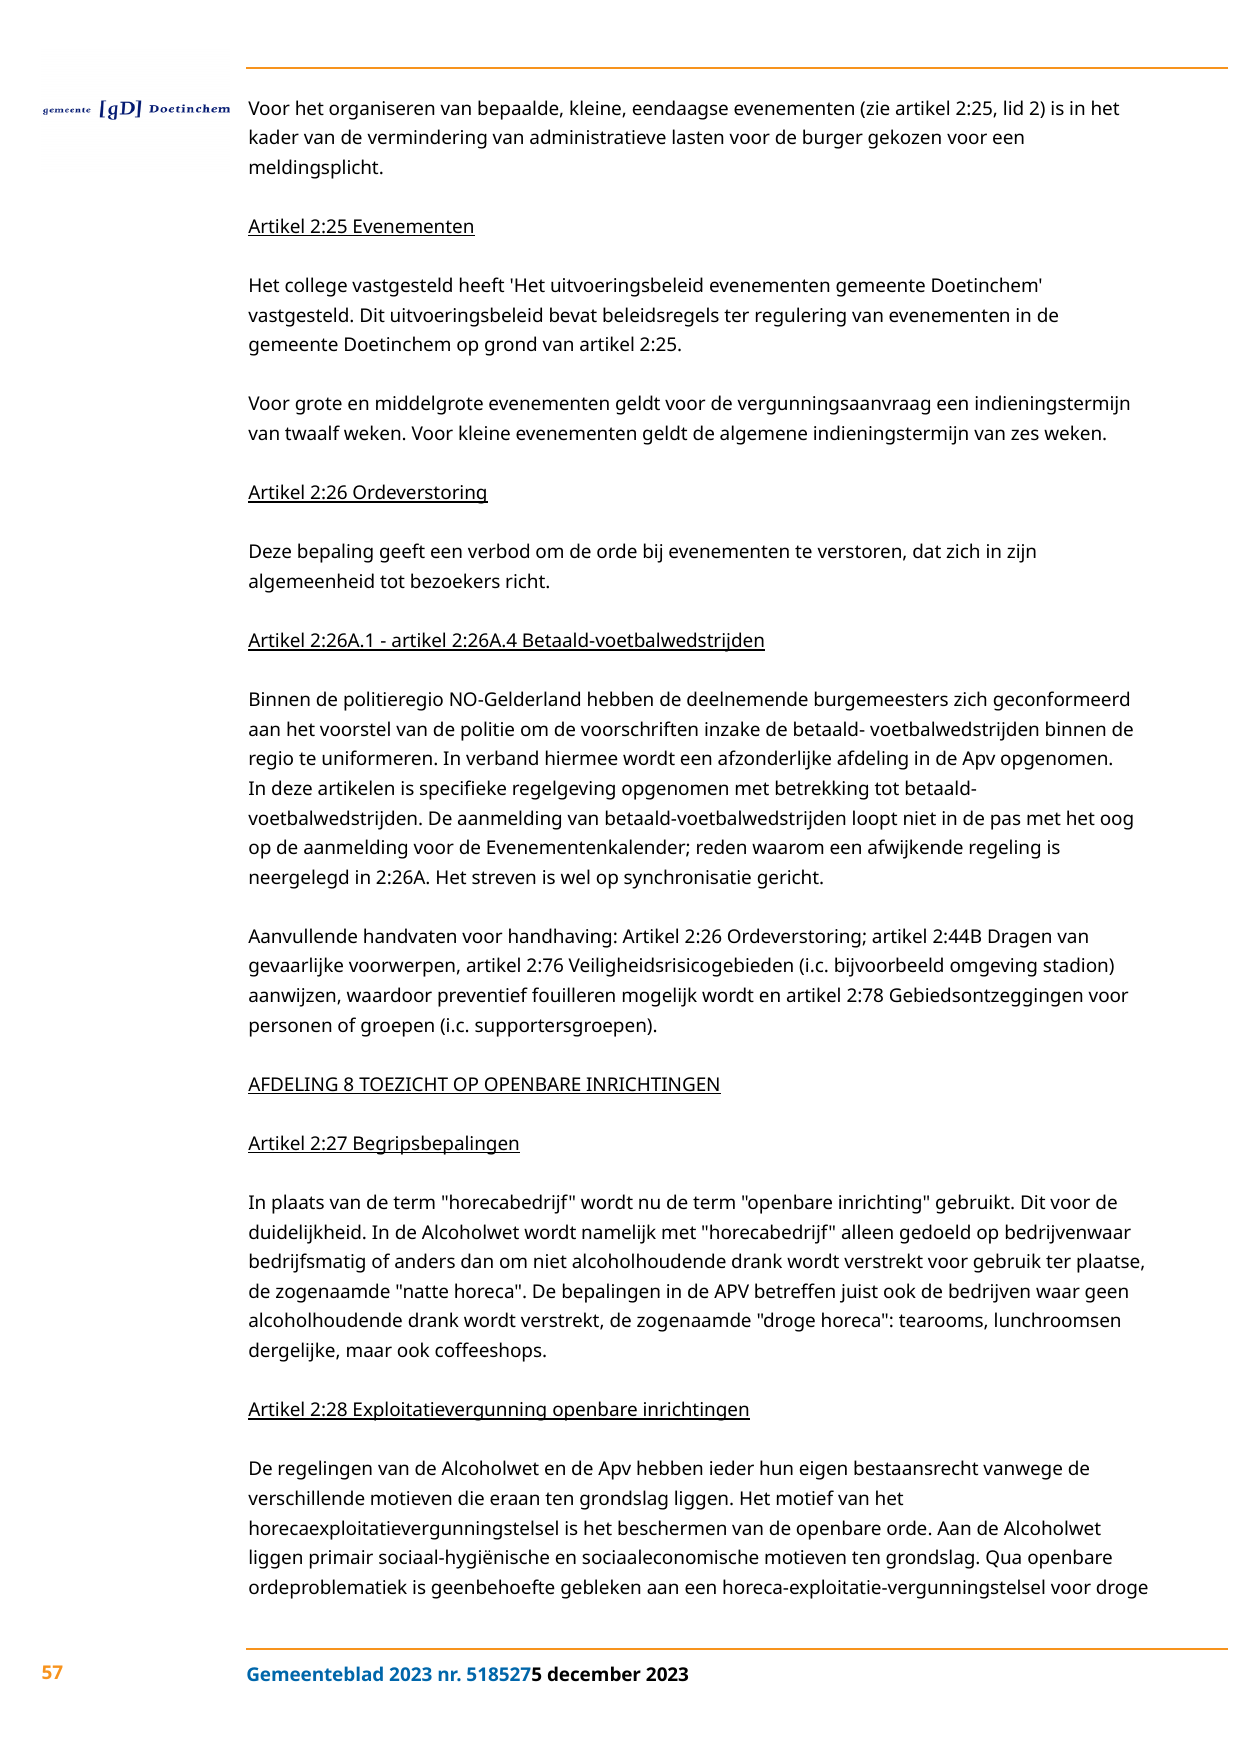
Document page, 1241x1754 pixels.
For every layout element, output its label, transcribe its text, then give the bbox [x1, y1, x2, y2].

text Artikel 2:25 Evenementen [248, 213, 1152, 239]
text Artikel 2:26 Ordeverstoring [248, 479, 1152, 505]
text In deze artikelen is specifieke regelgeving opgenomen met betrekking tot betaald-voetbalwedstrijden. De aanmelding van betaald-voetbalwedstrijden loopt niet in de pas met het oog op de aanmelding voor de Evenementenkalender; reden waarom een afwijkende regeling is neergelegd in 2:26A. Het streven is wel op synchronisatie gericht. [248, 775, 1152, 890]
text Artikel 2:26A.1 - artikel 2:26A.4 Betaald-voetbalwedstrijden [248, 627, 1152, 653]
text Het college vastgesteld heeft 'Het uitvoeringsbeleid evenementen gemeente Doetinchem' vastgesteld. Dit uitvoeringsbeleid bevat beleidsregels ter regulering van evenementen in de gemeente Doetinchem op grond van artikel 2:25. [248, 272, 1152, 357]
text Voor het organiseren van bepaalde, kleine, eendaagse evenementen (zie artikel 2:25, lid 2) is in het kader van de vermindering van administratieve lasten voor de burger gekozen voor een meldingsplicht. [248, 95, 1152, 180]
text Artikel 2:27 Begripsbepalingen [248, 1130, 1152, 1156]
text Artikel 2:28 Exploitatievergunning openbare inrichtingen [248, 1396, 1152, 1422]
text Voor grote en middelgrote evenementen geldt voor de vergunningsaanvraag een indieningstermijn van twaalf weken. Voor kleine evenementen geldt de algemene indieningstermijn van zes weken. [248, 391, 1152, 446]
text Aanvullende handvaten voor handhaving: Artikel 2:26 Ordeverstoring; artikel 2:44B Dragen van gevaarlijke voorwerpen, artikel 2:76 Veiligheidsrisicogebieden (i.c. bijvoorbeeld omgeving stadion) aanwijzen, waardoor preventief fouilleren mogelijk wordt en artikel 2:78 Gebiedsontzeggingen voor personen of groepen (i.c. supportersgroepen). [248, 923, 1152, 1038]
text Binnen de politieregio NO-Gelderland hebben de deelnemende burgemeesters zich geconformeerd aan het voorstel van de politie om de voorschriften inzake de betaald- voetbalwedstrijden binnen de regio te uniformeren. In verband hiermee wordt een afzonderlijke afdeling in de Apv opgenomen. [248, 686, 1152, 771]
picture [41, 47, 231, 172]
text AFDELING 8 TOEZICHT OP OPENBARE INRICHTINGEN [248, 1071, 1152, 1097]
text Deze bepaling geeft een verbod om de orde bij evenementen te verstoren, dat zich in zijn algemeenheid tot bezoekers richt. [248, 538, 1152, 594]
text In plaats van de term "horecabedrijf" wordt nu de term "openbare inrichting" gebruikt. Dit voor de duidelijkheid. In de Alcoholwet wordt namelijk met "horecabedrijf" alleen gedoeld op bedrijvenwaar bedrijfsmatig of anders dan om niet alcoholhoudende drank wordt verstrekt voor gebruik ter plaatse, de zogenaamde "natte horeca". De bepalingen in de APV betreffen juist ook de bedrijven waar geen alcoholhoudende drank wordt verstrekt, de zogenaamde "droge horeca": tearooms, lunchroomsen dergelijke, maar ook coffeeshops. [248, 1189, 1152, 1363]
text De regelingen van de Alcoholwet en de Apv hebben ieder hun eigen bestaansrecht vanwege de verschillende motieven die eraan ten grondslag liggen. Het motief van het horecaexploitatievergunningstelsel is het beschermen van de openbare orde. Aan de Alcoholwet liggen primair sociaal-hygiënische en sociaaleconomische motieven ten grondslag. Qua openbare ordeproblematiek is geenbehoefte gebleken aan een horeca-exploitatie-vergunningstelsel voor droge [248, 1456, 1152, 1600]
